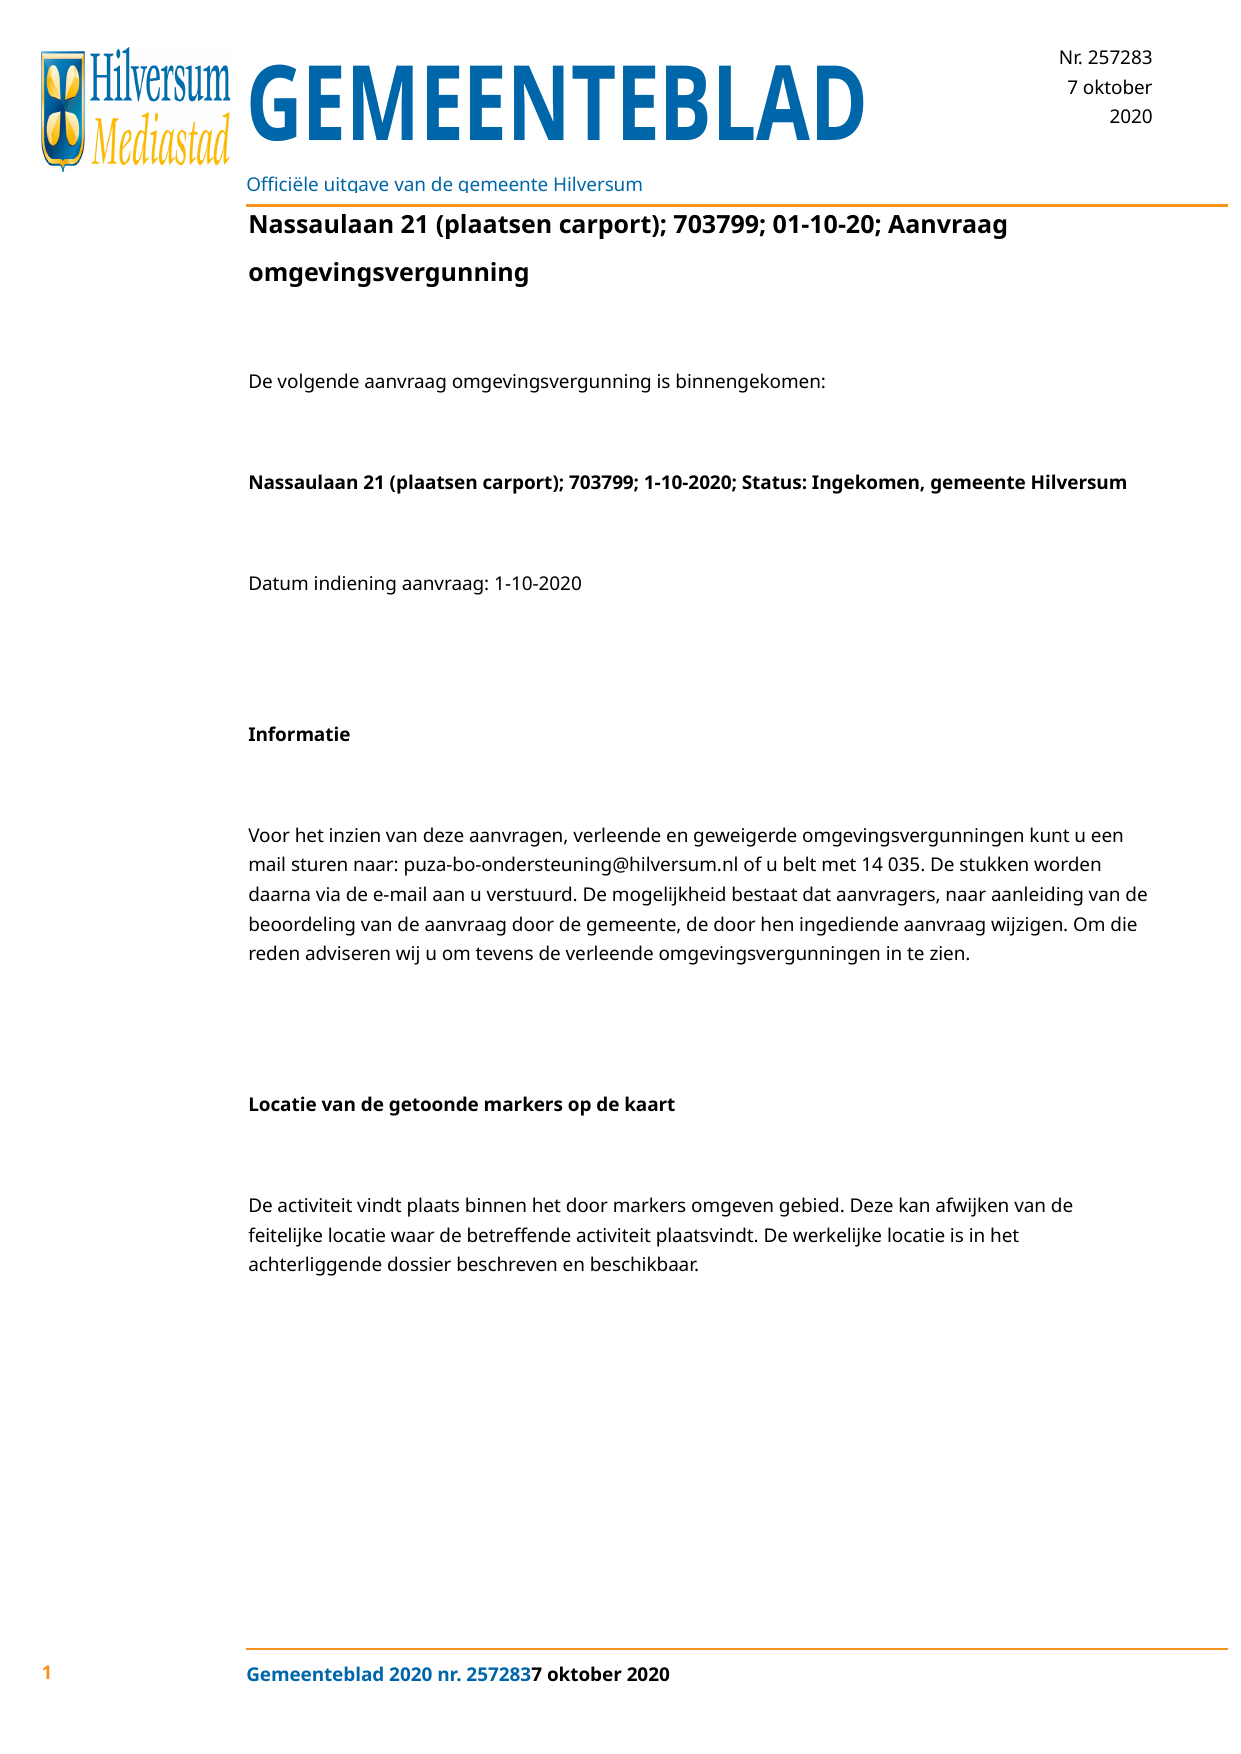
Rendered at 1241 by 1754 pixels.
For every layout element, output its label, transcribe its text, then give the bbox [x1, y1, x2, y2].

text Nassaulaan 21 (plaatsen carport); 703799; 01-10-20; Aanvraag omgevingsvergunning [248, 207, 1152, 288]
text De activiteit vindt plaats binnen het door markers omgeven gebied. Deze kan afwijken van de feitelijke locatie waar de betreffende activiteit plaatsvindt. De werkelijke locatie is in het achterliggende dossier beschreven en beschikbaar. [248, 1192, 1152, 1277]
text Locatie van de getoonde markers op de kaart [248, 1092, 1152, 1117]
text Nassaulaan 21 (plaatsen carport); 703799; 1-10-2020; Status: Ingekomen, gemeente Hilversum [248, 469, 1152, 495]
text Datum indiening aanvraag: 1-10-2020 [248, 570, 1152, 596]
picture [41, 47, 231, 172]
text Informatie [248, 721, 1152, 747]
text De volgende aanvraag omgevingsvergunning is binnengekomen: [248, 368, 1152, 394]
text Voor het inzien van deze aanvragen, verleende en geweigerde omgevingsvergunningen kunt u een mail sturen naar: puza-bo-ondersteuning@hilversum.nl of u belt met 14 035. De stukken worden daarna via de e-mail aan u verstuurd. De mogelijkheid bestaat dat aanvragers, naar aanleiding van de beoordeling van de aanvraag door de gemeente, de door hen ingediende aanvraag wijzigen. Om die reden adviseren wij u om tevens de verleende omgevingsvergunningen in te zien. [248, 822, 1152, 966]
